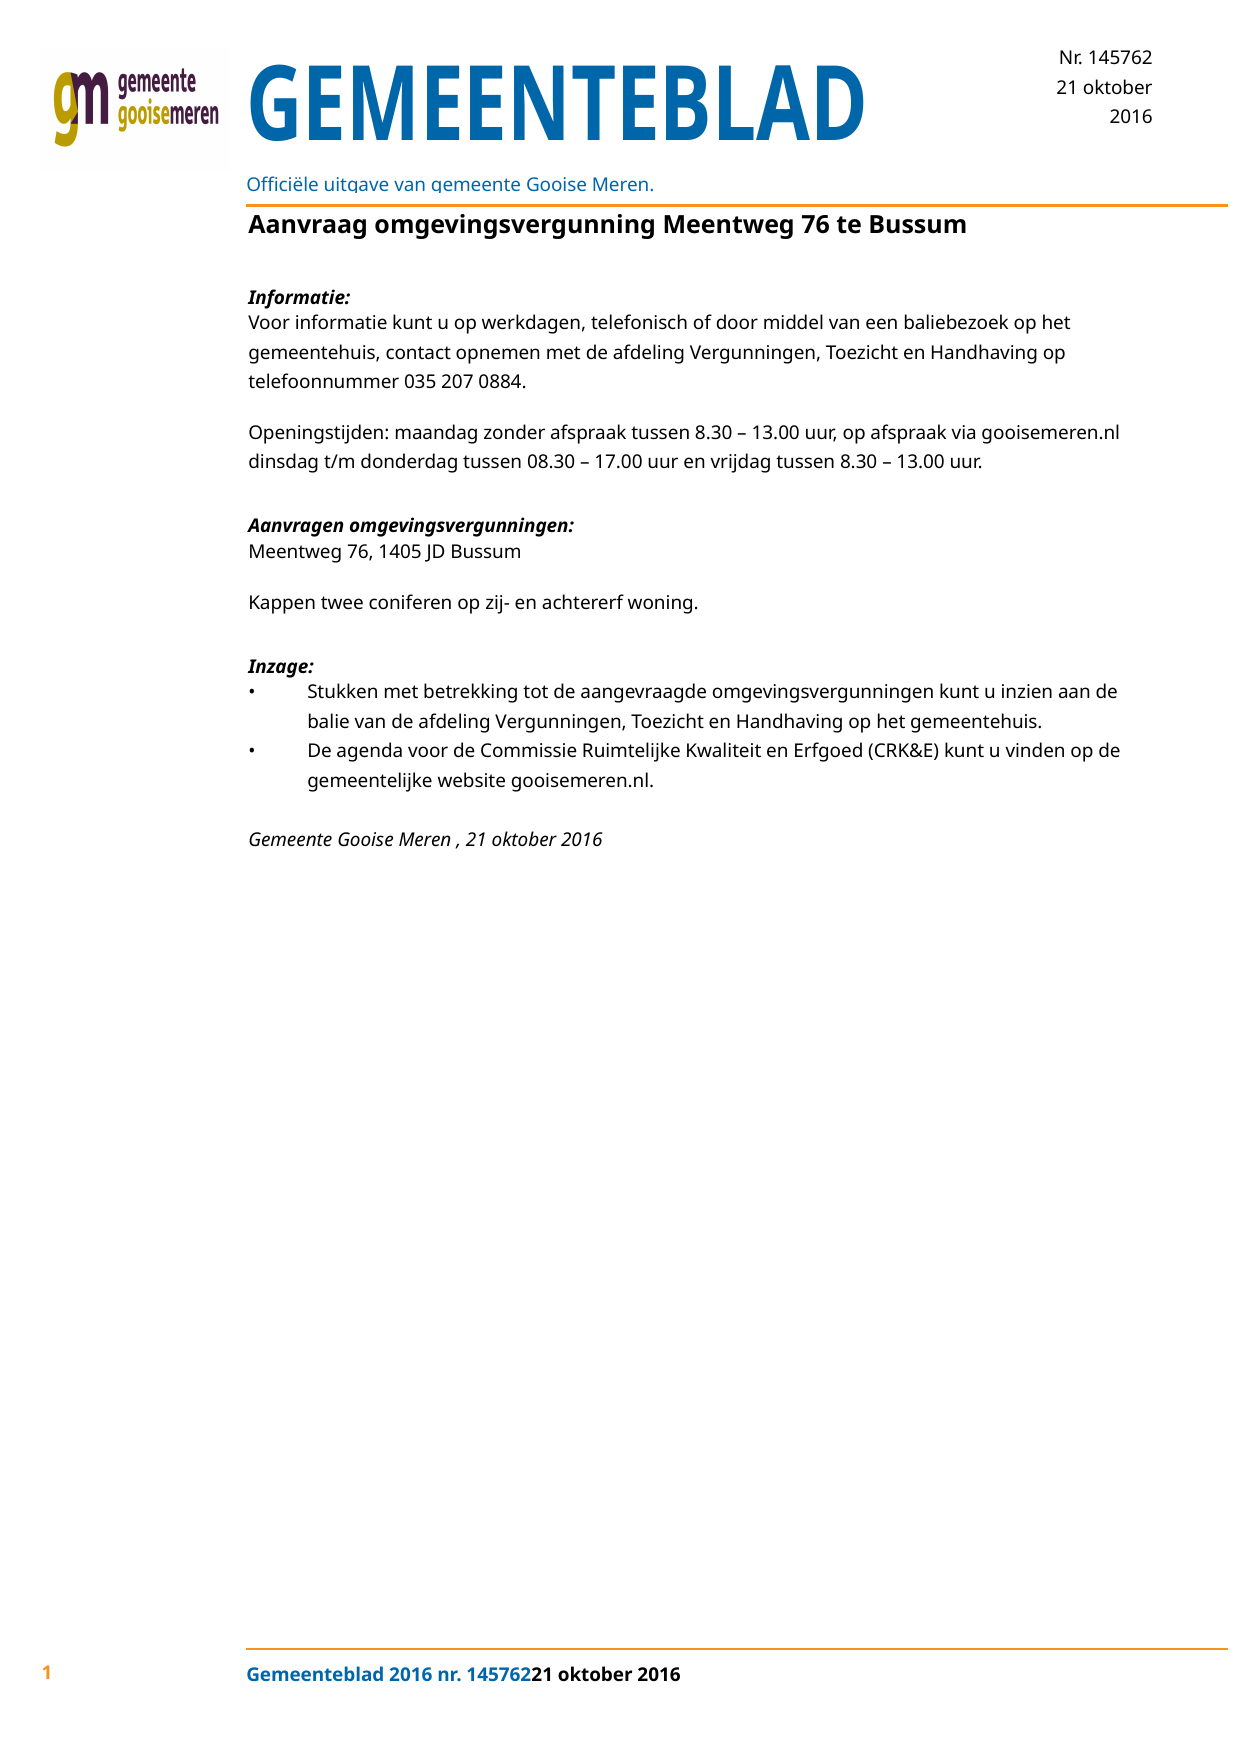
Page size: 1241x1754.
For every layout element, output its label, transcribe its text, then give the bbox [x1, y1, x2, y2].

text Aanvraag omgevingsvergunning Meentweg 76 te Bussum [248, 207, 1152, 241]
text Meentweg 76, 1405 JD Bussum [248, 538, 1152, 564]
text Openingstijden: maandag zonder afspraak tussen 8.30 – 13.00 uur, op afspraak via gooisemeren.nl dinsdag t/m donderdag tussen 08.30 – 17.00 uur en vrijdag tussen 8.30 – 13.00 uur. [248, 419, 1152, 474]
text Inzage: [248, 653, 1152, 678]
picture [41, 47, 231, 172]
text Kappen twee coniferen op zij- en achtererf woning. [248, 589, 1152, 614]
list De agenda voor de Commissie Ruimtelijke Kwaliteit en Erfgoed (CRK&E) kunt u vinden op de gemeentelijke website gooisemeren.nl. [248, 738, 1152, 793]
list Stukken met betrekking tot de aangevraagde omgevingsvergunningen kunt u inzien aan de balie van de afdeling Vergunningen, Toezicht en Handhaving op het gemeentehuis. [248, 678, 1152, 734]
text Gemeente Gooise Meren , 21 oktober 2016 [248, 826, 1152, 852]
text Informatie: [248, 284, 1152, 309]
text Aanvragen omgevingsvergunningen: [248, 513, 1152, 538]
text Voor informatie kunt u op werkdagen, telefonisch of door middel van een baliebezoek op het gemeentehuis, contact opnemen met de afdeling Vergunningen, Toezicht en Handhaving op telefoonnummer 035 207 0884. [248, 309, 1152, 394]
